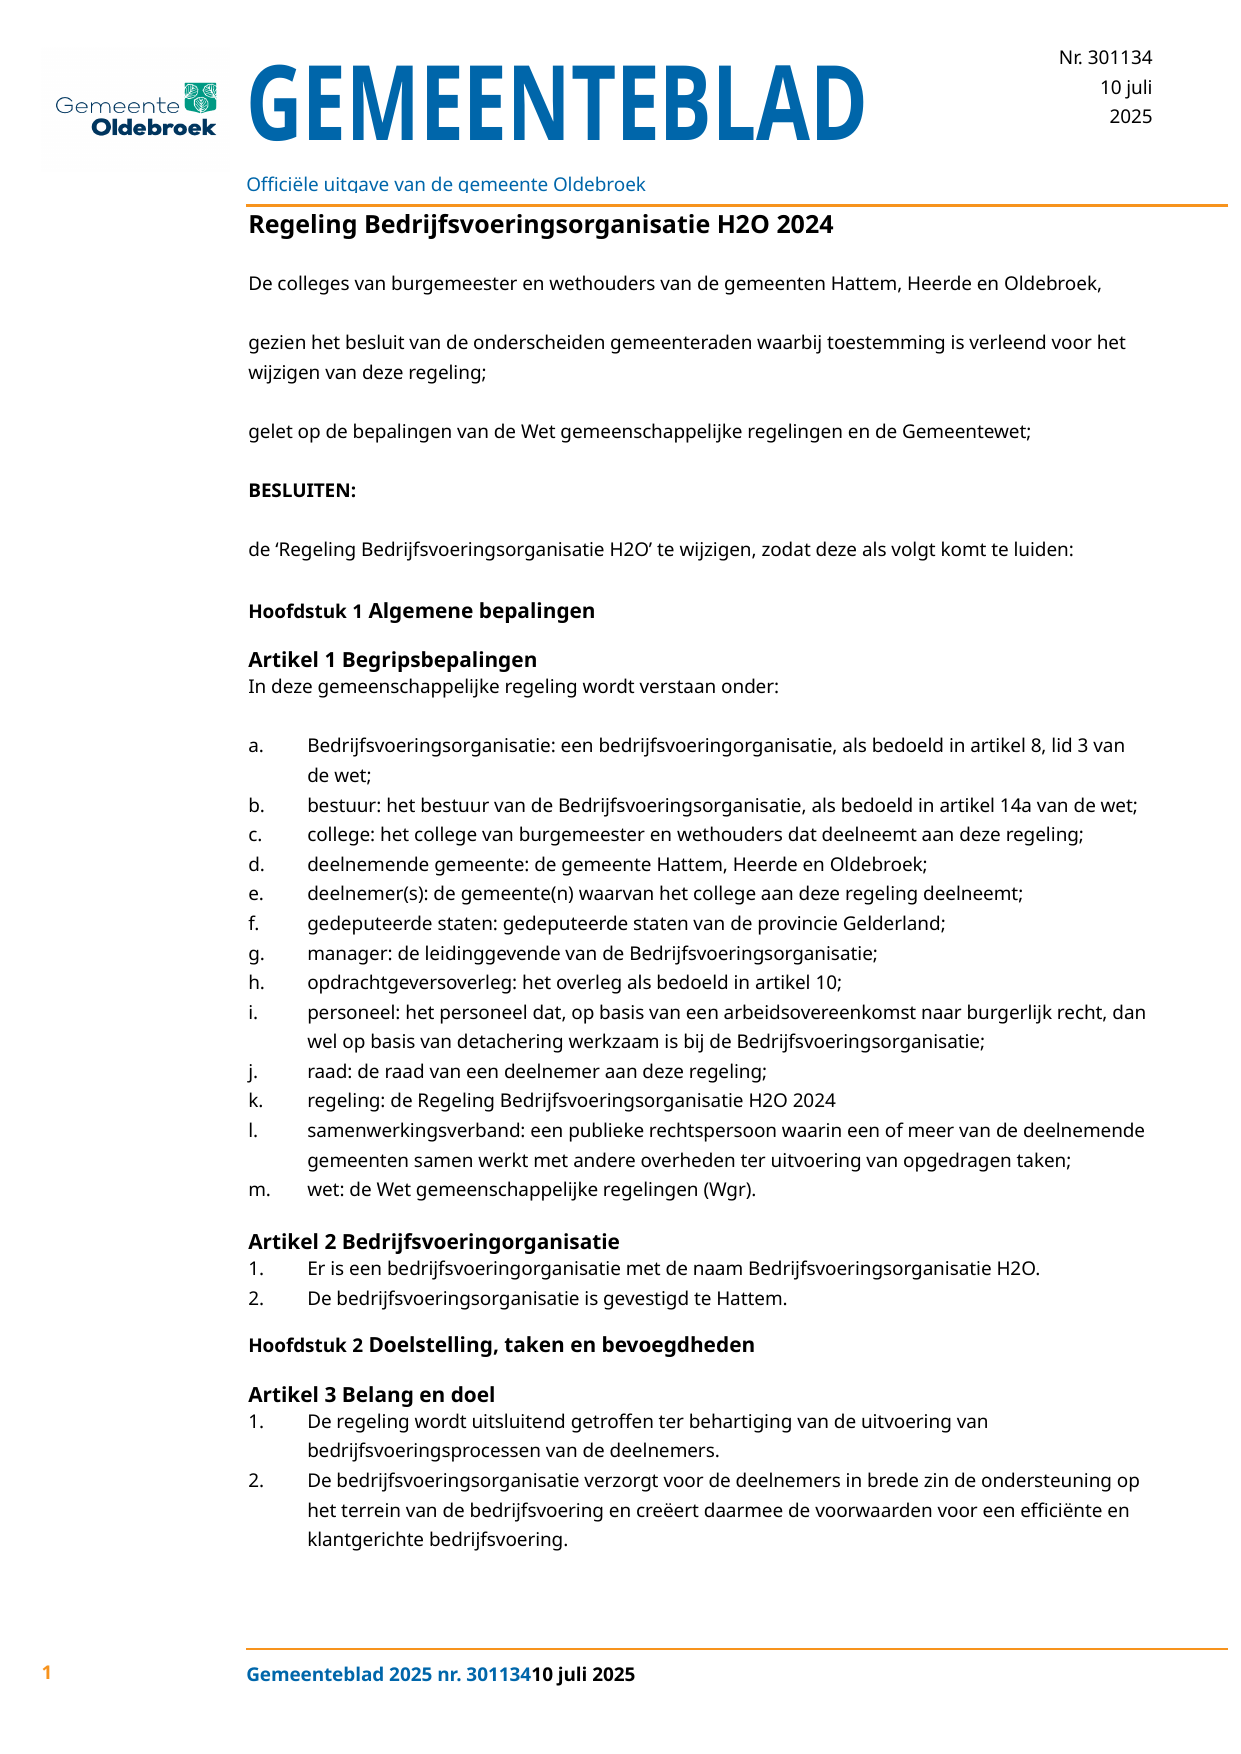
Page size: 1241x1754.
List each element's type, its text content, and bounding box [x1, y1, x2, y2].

text Artikel 3 Belang en doel [248, 1380, 1152, 1408]
list De bedrijfsvoeringsorganisatie is gevestigd te Hattem. [248, 1285, 1152, 1311]
list opdrachtgeversoverleg: het overleg als bedoeld in artikel 10; [248, 969, 1152, 995]
text Hoofdstuk 2 Doelstelling, taken en bevoegdheden [248, 1330, 1152, 1359]
text Hoofdstuk 1 Algemene bepalingen [248, 596, 1152, 624]
list bestuur: het bestuur van de Bedrijfsvoeringsorganisatie, als bedoeld in artikel 14a van de wet; [248, 792, 1152, 817]
text Regeling Bedrijfsvoeringsorganisatie H2O 2024 [248, 207, 1152, 241]
list wet: de Wet gemeenschappelijke regelingen (Wgr). [248, 1176, 1152, 1202]
text gelet op de bepalingen van de Wet gemeenschappelijke regelingen en de Gemeentewet; [248, 418, 1152, 444]
list raad: de raad van een deelnemer aan deze regeling; [248, 1058, 1152, 1084]
list regeling: de Regeling Bedrijfsvoeringsorganisatie H2O 2024 [248, 1088, 1152, 1113]
list gedeputeerde staten: gedeputeerde staten van de provincie Gelderland; [248, 910, 1152, 936]
list samenwerkingsverband: een publieke rechtspersoon waarin een of meer van de deelnemende gemeenten samen werkt met andere overheden ter uitvoering van opgedragen taken; [248, 1117, 1152, 1172]
picture [41, 47, 231, 172]
list deelnemer(s): de gemeente(n) waarvan het college aan deze regeling deelneemt; [248, 881, 1152, 906]
text gezien het besluit van de onderscheiden gemeenteraden waarbij toestemming is verleend voor het wijzigen van deze regeling; [248, 329, 1152, 385]
list De regeling wordt uitsluitend getroffen ter behartiging van de uitvoering van bedrijfsvoeringsprocessen van de deelnemers. [248, 1408, 1152, 1463]
list deelnemende gemeente: de gemeente Hattem, Heerde en Oldebroek; [248, 851, 1152, 877]
list college: het college van burgemeester en wethouders dat deelneemt aan deze regeling; [248, 821, 1152, 847]
list De bedrijfsvoeringsorganisatie verzorgt voor de deelnemers in brede zin de ondersteuning op het terrein van de bedrijfsvoering en creëert daarmee de voorwaarden voor een efficiënte en klantgerichte bedrijfsvoering. [248, 1467, 1152, 1552]
text In deze gemeenschappelijke regeling wordt verstaan onder: [248, 673, 1152, 699]
list manager: de leidinggevende van de Bedrijfsvoeringsorganisatie; [248, 940, 1152, 965]
list Bedrijfsvoeringsorganisatie: een bedrijfsvoeringorganisatie, als bedoeld in artikel 8, lid 3 van de wet; [248, 733, 1152, 788]
text BESLUITEN: [248, 477, 1152, 503]
text de ‘Regeling Bedrijfsvoeringsorganisatie H2O’ te wijzigen, zodat deze als volgt komt te luiden: [248, 537, 1152, 562]
text Artikel 2 Bedrijfsvoeringorganisatie [248, 1227, 1152, 1255]
list Er is een bedrijfsvoeringorganisatie met de naam Bedrijfsvoeringsorganisatie H2O. [248, 1255, 1152, 1281]
list personeel: het personeel dat, op basis van een arbeidsovereenkomst naar burgerlijk recht, dan wel op basis van detachering werkzaam is bij de Bedrijfsvoeringsorganisatie; [248, 999, 1152, 1054]
text Artikel 1 Begripsbepalingen [248, 645, 1152, 673]
text De colleges van burgemeester en wethouders van de gemeenten Hattem, Heerde en Oldebroek, [248, 270, 1152, 296]
